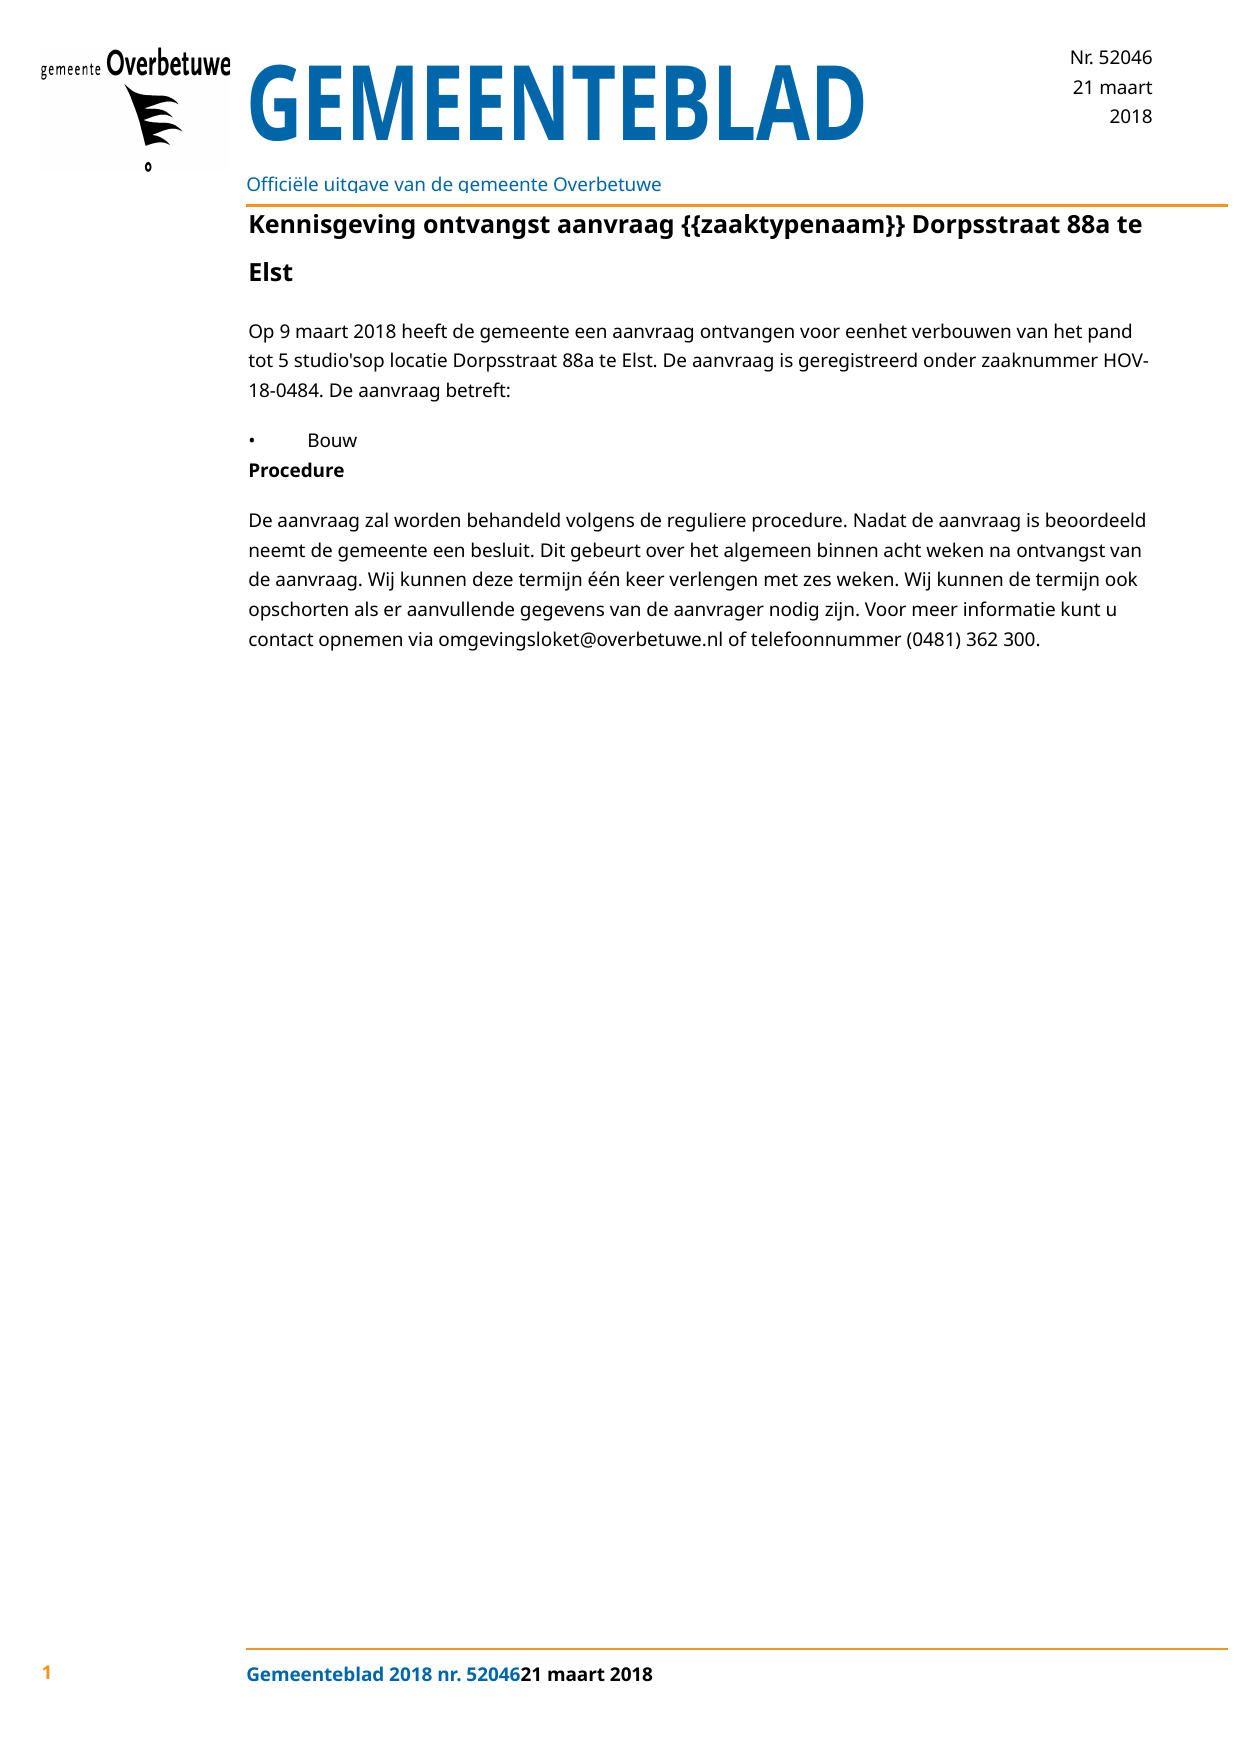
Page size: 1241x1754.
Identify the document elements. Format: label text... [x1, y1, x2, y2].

list Bouw [248, 427, 1152, 453]
picture [41, 47, 231, 172]
text Op 9 maart 2018 heeft de gemeente een aanvraag ontvangen voor eenhet verbouwen van het pand tot 5 studio'sop locatie Dorpsstraat 88a te Elst. De aanvraag is geregistreerd onder zaaknummer HOV-18-0484. De aanvraag betreft: [248, 318, 1152, 403]
text Procedure [248, 457, 1152, 483]
text Kennisgeving ontvangst aanvraag {{zaaktypenaam}} Dorpsstraat 88a te Elst [248, 207, 1152, 288]
text De aanvraag zal worden behandeld volgens de reguliere procedure. Nadat de aanvraag is beoordeeld neemt de gemeente een besluit. Dit gebeurt over het algemeen binnen acht weken na ontvangst van de aanvraag. Wij kunnen deze termijn één keer verlengen met zes weken. Wij kunnen de termijn ook opschorten als er aanvullende gegevens van de aanvrager nodig zijn. Voor meer informatie kunt u contact opnemen via omgevingsloket@overbetuwe.nl of telefoonnummer (0481) 362 300. [248, 507, 1152, 652]
